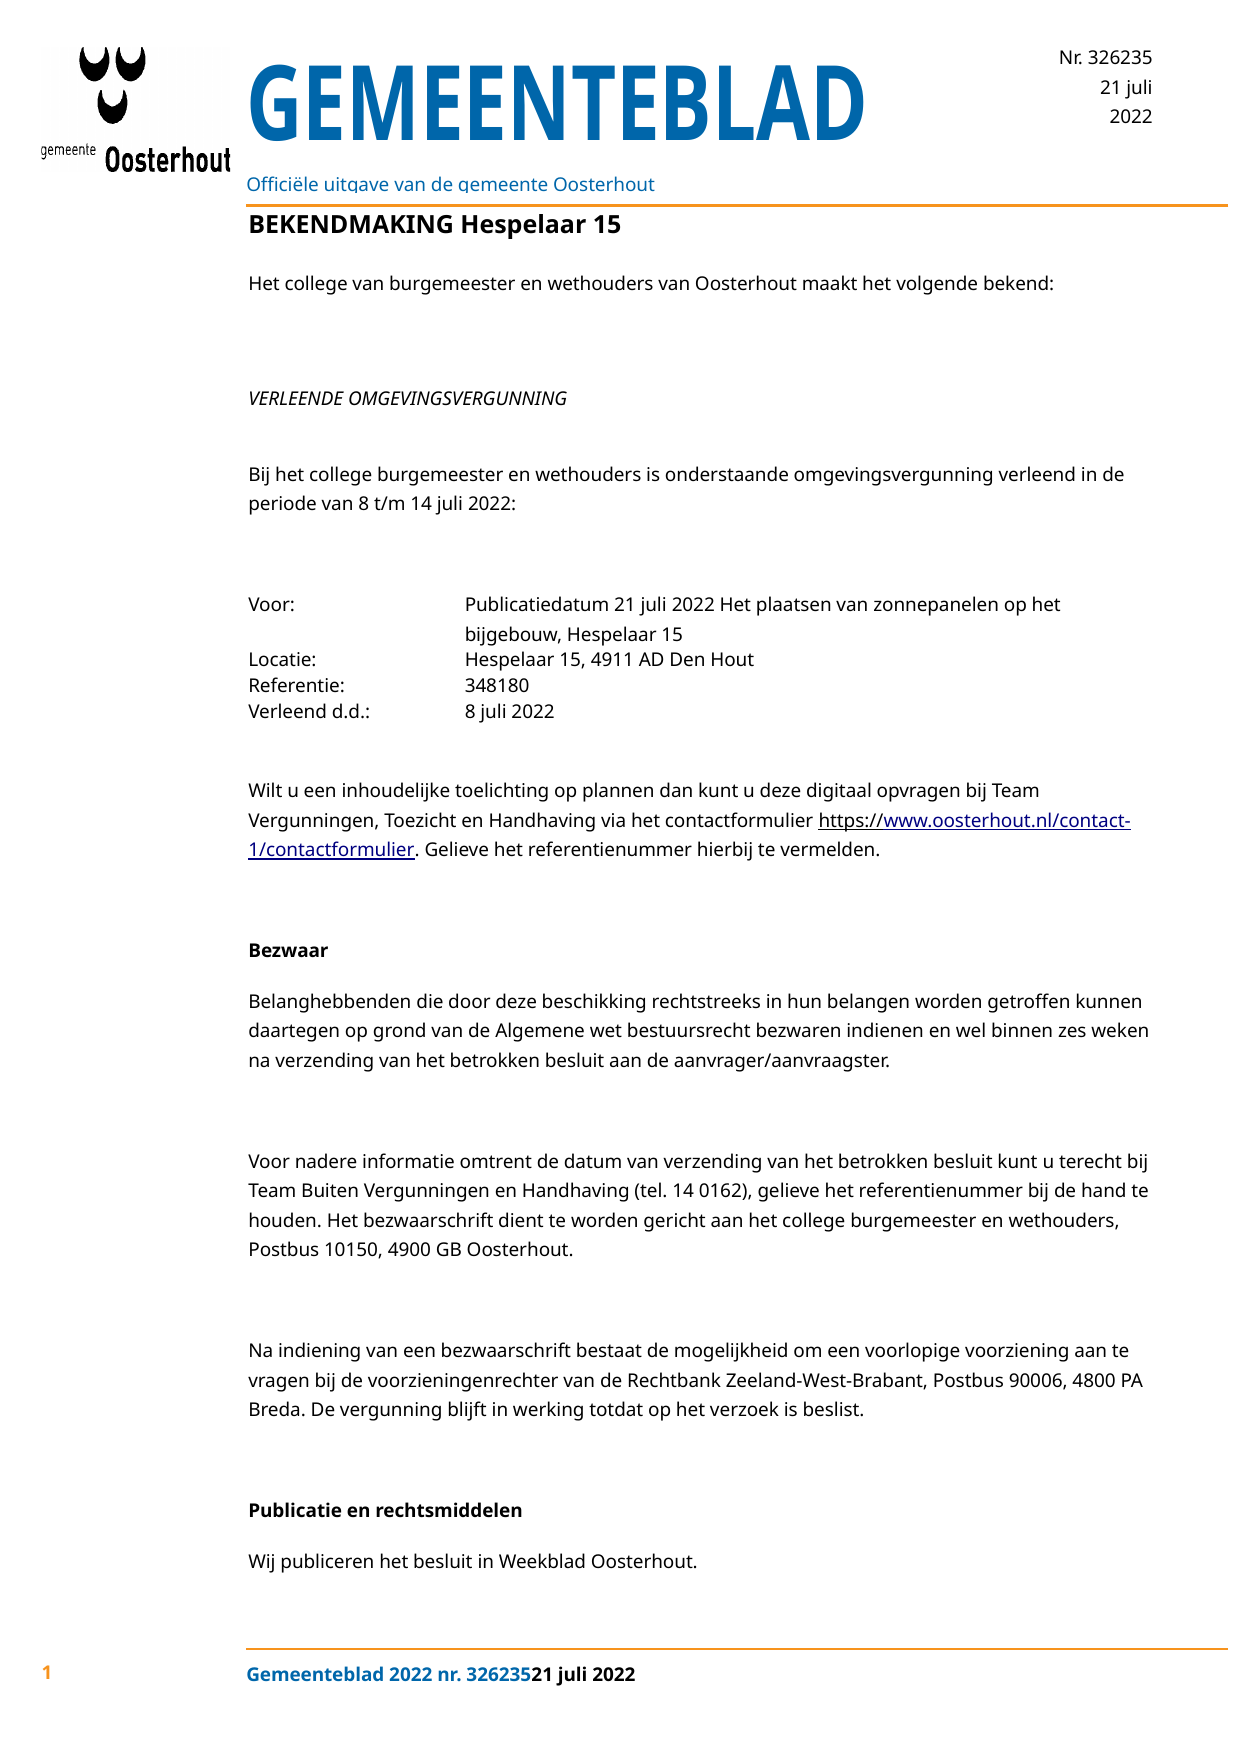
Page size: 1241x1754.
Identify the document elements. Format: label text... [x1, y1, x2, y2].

text Voor nadere informatie omtrent de datum van verzending van het betrokken besluit kunt u terecht bij Team Buiten Vergunningen en Handhaving (tel. 14 0162), gelieve het referentienummer bij de hand te houden. Het bezwaarschrift dient te worden gericht aan het college burgemeester en wethouders, Postbus 10150, 4900 GB Oosterhout. [248, 1148, 1152, 1262]
table_cell Locatie: [248, 647, 464, 672]
table_cell Verleend d.d.: [248, 698, 464, 724]
text BEKENDMAKING Hespelaar 15 [248, 207, 1152, 241]
text Bezwaar [248, 937, 1152, 963]
table_cell 348180 [465, 673, 1152, 698]
text Bij het college burgemeester en wethouders is onderstaande omgevingsvergunning verleend in de periode van 8 t/m 14 juli 2022: [248, 461, 1152, 516]
text VERLEENDE OMGEVINGSVERGUNNING [248, 385, 1152, 410]
text Belanghebbenden die door deze beschikking rechtstreeks in hun belangen worden getroffen kunnen daartegen op grond van de Algemene wet bestuursrecht bezwaren indienen en wel binnen zes weken na verzending van het betrokken besluit aan de aanvrager/aanvraagster. [248, 988, 1152, 1073]
text Publicatie en rechtsmiddelen [248, 1497, 1152, 1523]
table_cell 8 juli 2022 [465, 698, 1152, 724]
table_cell Referentie: [248, 673, 464, 698]
table_header Voor: [248, 591, 464, 647]
text Wij publiceren het besluit in Weekblad Oosterhout. [248, 1548, 1152, 1574]
table_cell Hespelaar 15, 4911 AD Den Hout [465, 647, 1152, 672]
table_header Publicatiedatum 21 juli 2022 Het plaatsen van zonnepanelen op het bijgebouw, Hespelaar 15 [465, 591, 1152, 647]
picture [41, 47, 231, 172]
text Na indiening van een bezwaarschrift bestaat de mogelijkheid om een voorlopige voorziening aan te vragen bij de voorzieningenrechter van de Rechtbank Zeeland-West-Brabant, Postbus 90006, 4800 PA Breda. De vergunning blijft in werking totdat op het verzoek is beslist. [248, 1337, 1152, 1422]
text Wilt u een inhoudelijke toelichting op plannen dan kunt u deze digitaal opvragen bij Team Vergunningen, Toezicht en Handhaving via het contactformulier https://www.oosterhout.nl/contact-1/contactformulier. Gelieve het referentienummer hierbij te vermelden. [248, 777, 1152, 862]
text Het college van burgemeester en wethouders van Oosterhout maakt het volgende bekend: [248, 270, 1152, 296]
